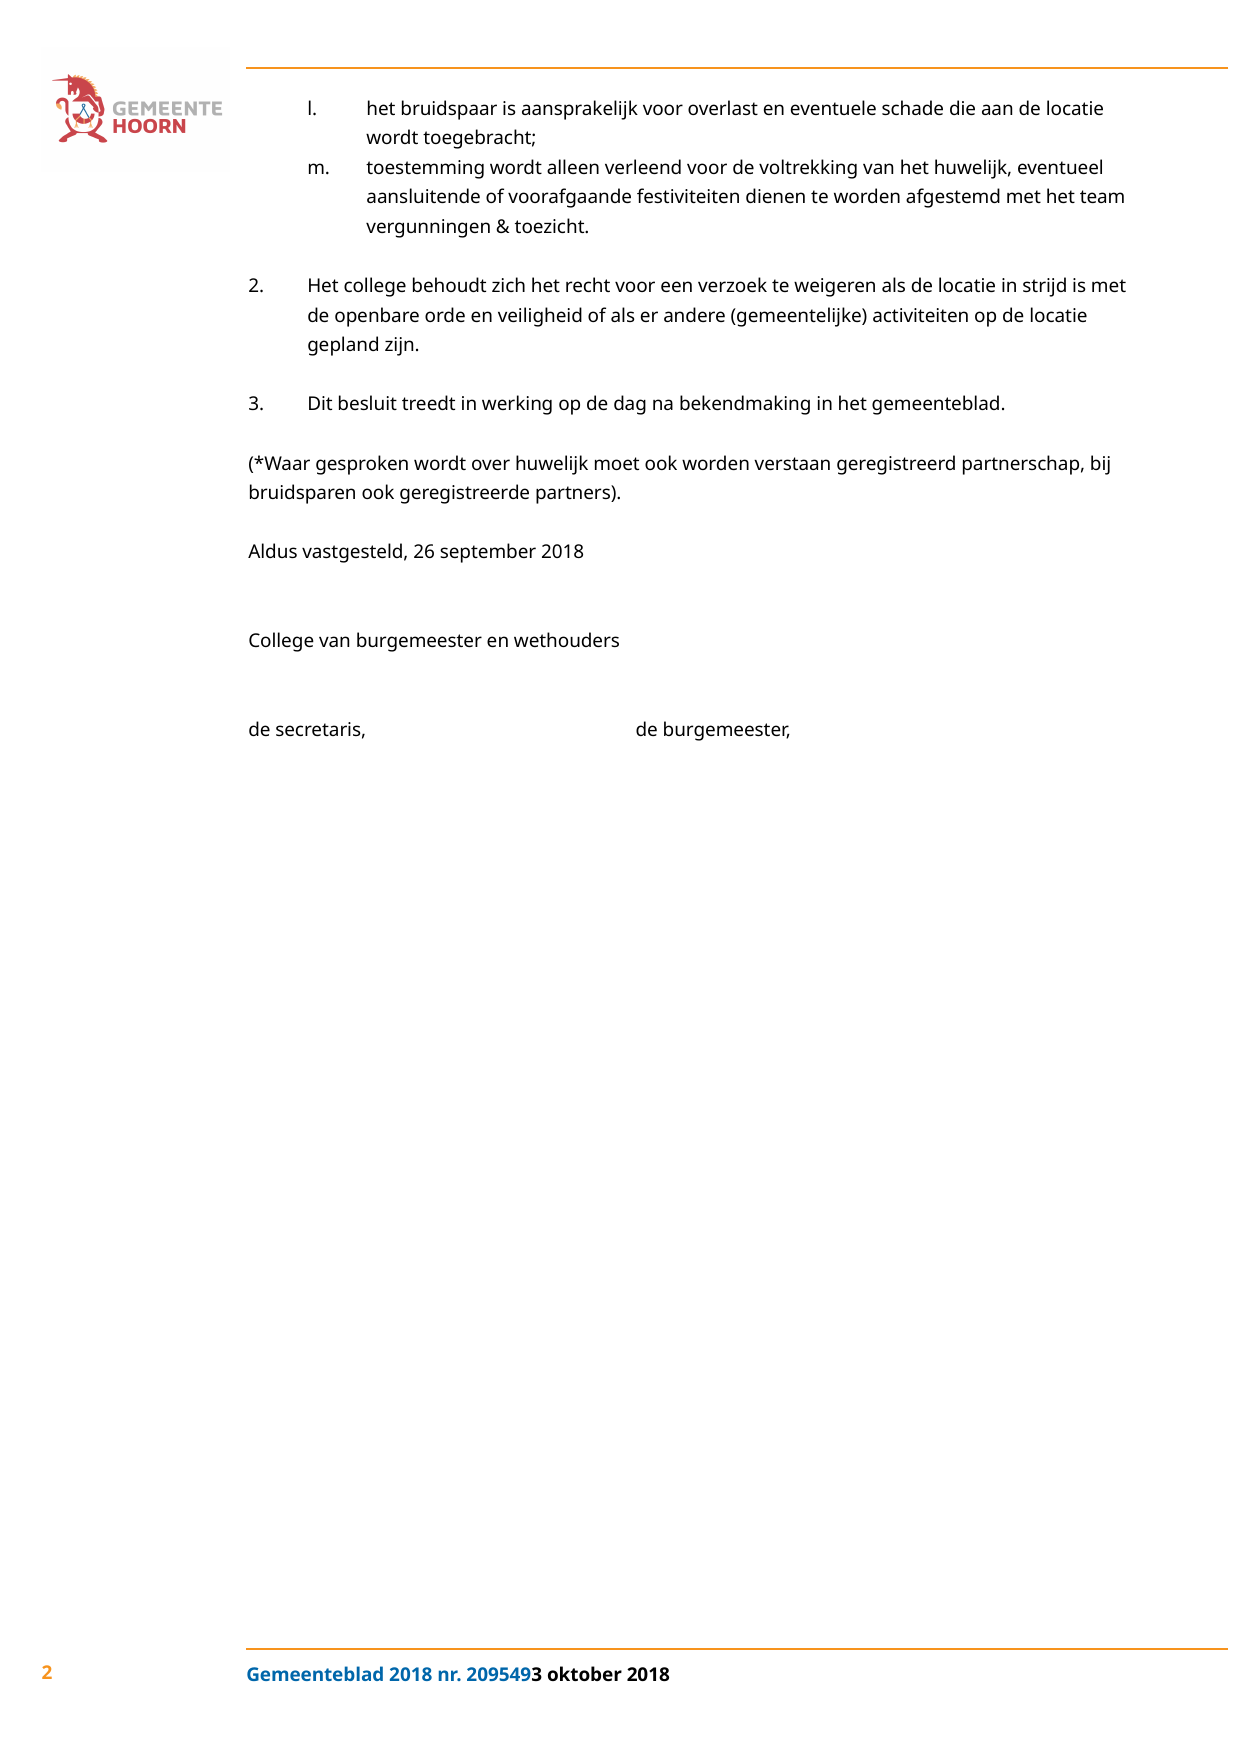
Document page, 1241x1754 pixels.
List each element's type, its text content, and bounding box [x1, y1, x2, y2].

text College van burgemeester en wethouders [248, 627, 1152, 653]
list het bruidspaar is aansprakelijk voor overlast en eventuele schade die aan de locatie wordt toegebracht; [307, 95, 1152, 150]
text Aldus vastgesteld, 26 september 2018 [248, 538, 1152, 564]
list Het college behoudt zich het recht voor een verzoek te weigeren als de locatie in strijd is met de openbare orde en veiligheid of als er andere (gemeentelijke) activiteiten op de locatie gepland zijn. [248, 272, 1152, 357]
list Dit besluit treedt in werking op de dag na bekendmaking in het gemeenteblad. [248, 391, 1152, 416]
picture [41, 47, 231, 172]
list toestemming wordt alleen verleend voor de voltrekking van het huwelijk, eventueel aansluitende of voorafgaande festiviteiten dienen te worden afgestemd met het team vergunningen & toezicht. [307, 154, 1152, 239]
text de secretaris, de burgemeester, [248, 716, 1152, 742]
text (*Waar gesproken wordt over huwelijk moet ook worden verstaan geregistreerd partnerschap, bij bruidsparen ook geregistreerde partners). [248, 450, 1152, 505]
